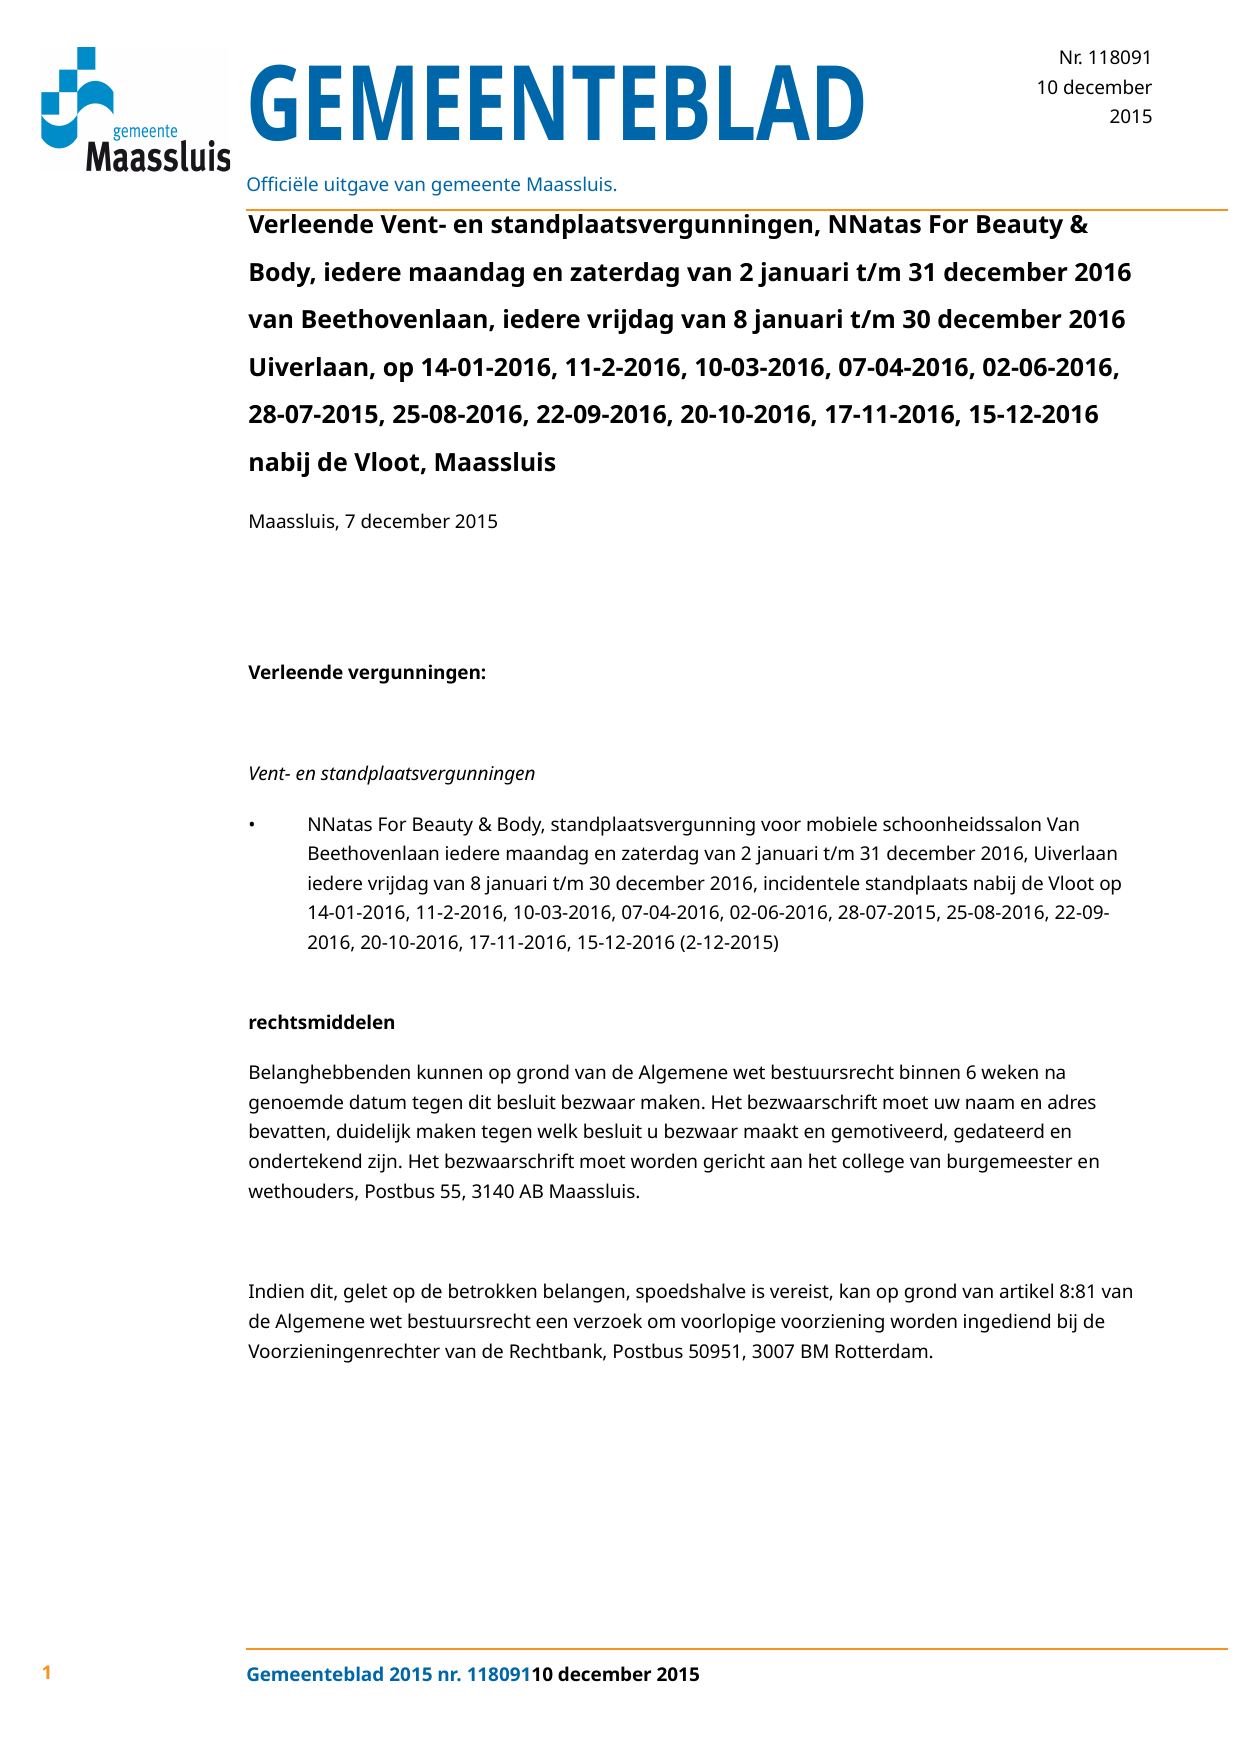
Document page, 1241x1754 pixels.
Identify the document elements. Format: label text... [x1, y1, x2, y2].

picture [41, 47, 77, 92]
list NNatas For Beauty & Body, standplaatsvergunning voor mobiele schoonheidssalon Van Beethovenlaan iedere maandag en zaterdag van 2 januari t/m 31 december 2016, Uiverlaan iedere vrijdag van 8 januari t/m 30 december 2016, incidentele standplaats nabij de Vloot op 14-01-2016, 11-2-2016, 10-03-2016, 07-04-2016, 02-06-2016, 28-07-2015, 25-08-2016, 22-09-2016, 20-10-2016, 17-11-2016, 15-12-2016 (2-12-2015) [248, 811, 1152, 955]
picture [41, 47, 231, 172]
text rechtsmiddelen [248, 1009, 1152, 1035]
text Indien dit, gelet op de betrokken belangen, spoedshalve is vereist, kan op grond van artikel 8:81 van de Algemene wet bestuursrecht een verzoek om voorlopige voorziening worden ingediend bij de Voorzieningenrechter van de Rechtbank, Postbus 50951, 3007 BM Rotterdam. [248, 1279, 1152, 1364]
text Vent- en standplaatsvergunningen [248, 760, 1152, 786]
text Verleende vergunningen: [248, 659, 1152, 685]
text Belanghebbenden kunnen op grond van de Algemene wet bestuursrecht binnen 6 weken na genoemde datum tegen dit besluit bezwaar maken. Het bezwaarschrift moet uw naam en adres bevatten, duidelijk maken tegen welk besluit u bezwaar maakt en gemotiveerd, gedateerd en ondertekend zijn. Het bezwaarschrift moet worden gericht aan het college van burgemeester en wethouders, Postbus 55, 3140 AB Maassluis. [248, 1059, 1152, 1204]
text Maassluis, 7 december 2015 [248, 508, 1152, 534]
text Verleende Vent- en standplaatsvergunningen, NNatas For Beauty & Body, iedere maandag en zaterdag van 2 januari t/m 31 december 2016 van Beethovenlaan, iedere vrijdag van 8 januari t/m 30 december 2016 Uiverlaan, op 14-01-2016, 11-2-2016, 10-03-2016, 07-04-2016, 02-06-2016, 28-07-2015, 25-08-2016, 22-09-2016, 20-10-2016, 17-11-2016, 15-12-2016 nabij de Vloot, Maassluis [248, 211, 1152, 479]
